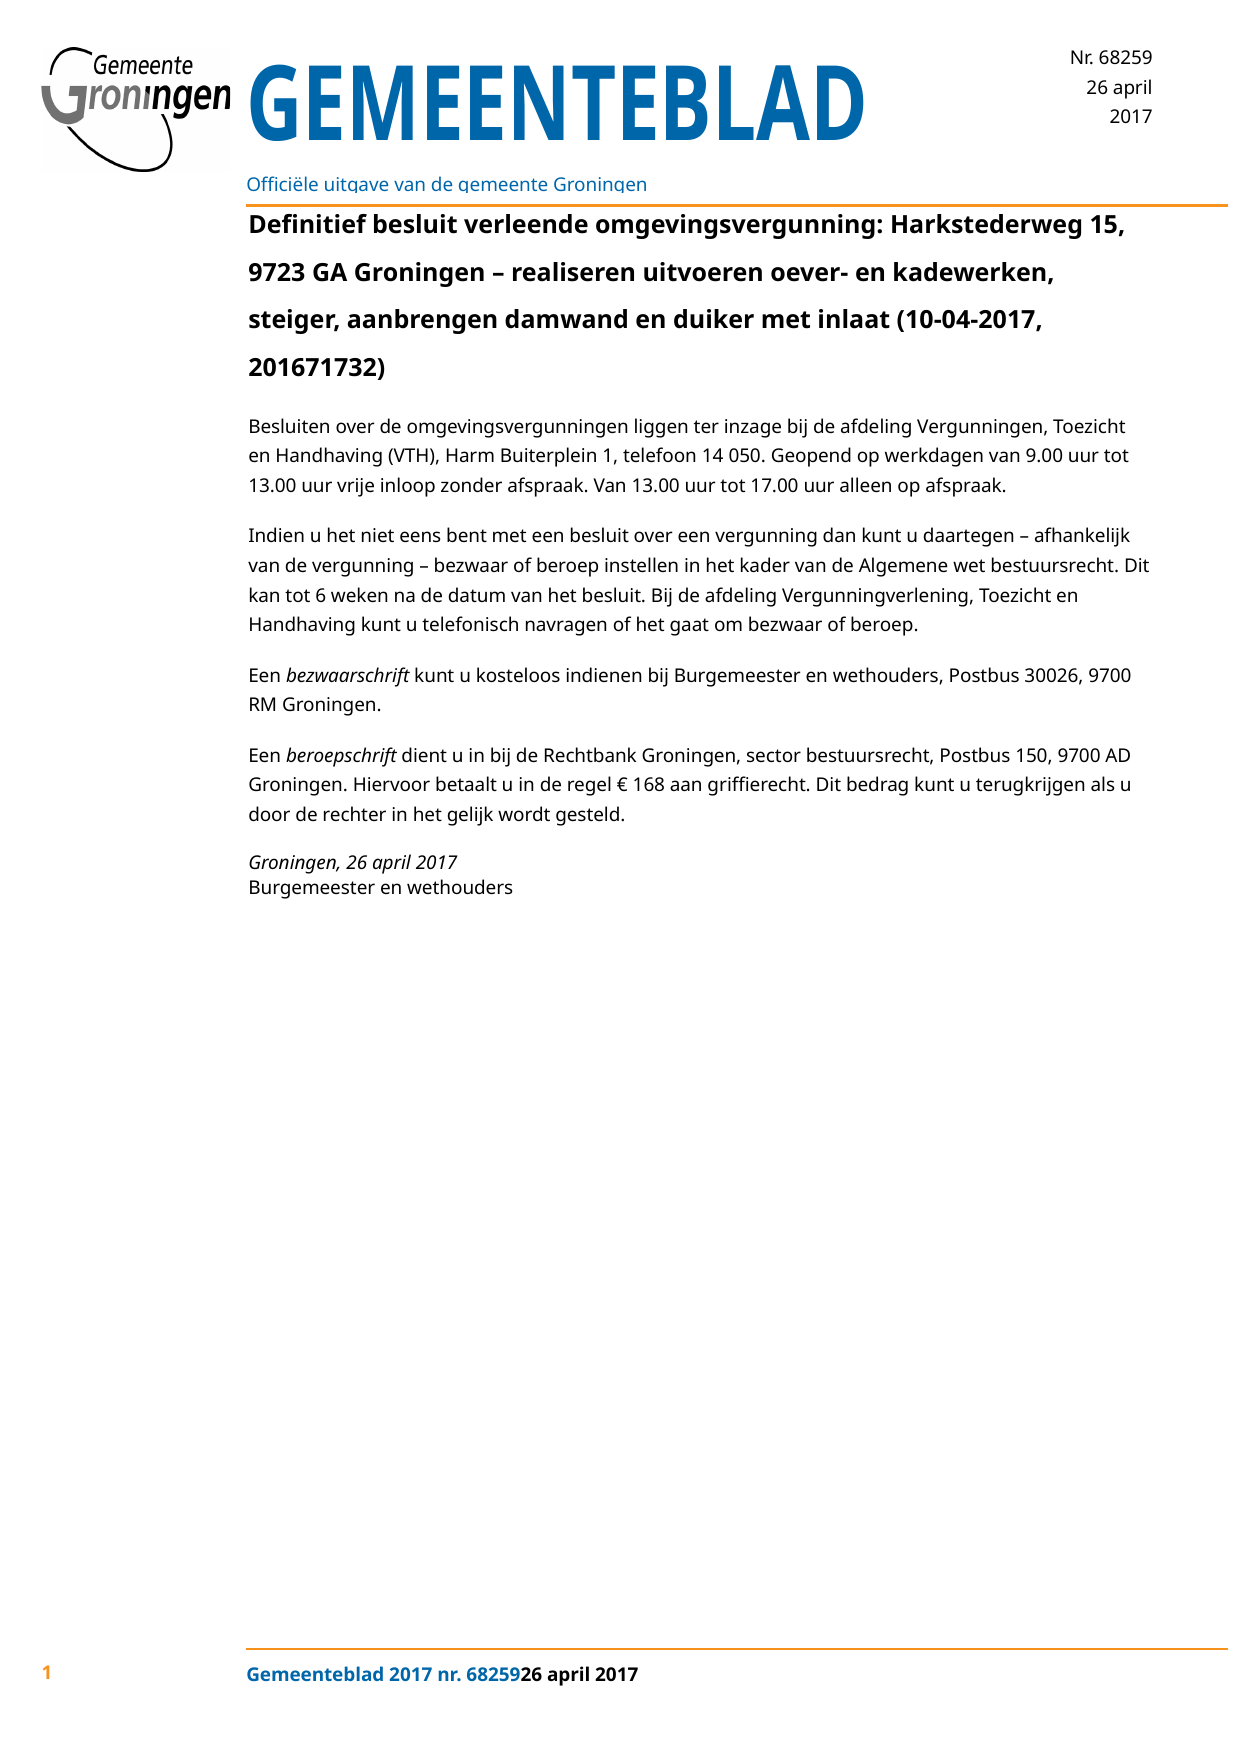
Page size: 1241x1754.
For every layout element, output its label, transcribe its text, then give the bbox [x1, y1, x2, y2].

text Burgemeester en wethouders [248, 874, 1152, 900]
text Definitief besluit verleende omgevingsvergunning: Harkstederweg 15, 9723 GA Groningen – realiseren uitvoeren oever- en kadewerken, steiger, aanbrengen damwand en duiker met inlaat (10-04-2017, 201671732) [248, 207, 1152, 384]
text Besluiten over de omgevingsvergunningen liggen ter inzage bij de afdeling Vergunningen, Toezicht en Handhaving (VTH), Harm Buiterplein 1, telefoon 14 050. Geopend op werkdagen van 9.00 uur tot 13.00 uur vrije inloop zonder afspraak. Van 13.00 uur tot 17.00 uur alleen op afspraak. [248, 413, 1152, 498]
text Groningen, 26 april 2017 [248, 849, 1152, 874]
text Een beroepschrift dient u in bij de Rechtbank Groningen, sector bestuursrecht, Postbus 150, 9700 AD Groningen. Hiervoor betaalt u in de regel € 168 aan griffierecht. Dit bedrag kunt u terugkrijgen als u door de rechter in het gelijk wordt gesteld. [248, 742, 1152, 827]
text Indien u het niet eens bent met een besluit over een vergunning dan kunt u daartegen – afhankelijk van de vergunning – bezwaar of beroep instellen in het kader van de Algemene wet bestuursrecht. Dit kan tot 6 weken na de datum van het besluit. Bij de afdeling Vergunningverlening, Toezicht en Handhaving kunt u telefonisch navragen of het gaat om bezwaar of beroep. [248, 523, 1152, 637]
picture [41, 47, 231, 172]
text Een bezwaarschrift kunt u kosteloos indienen bij Burgemeester en wethouders, Postbus 30026, 9700 RM Groningen. [248, 662, 1152, 717]
